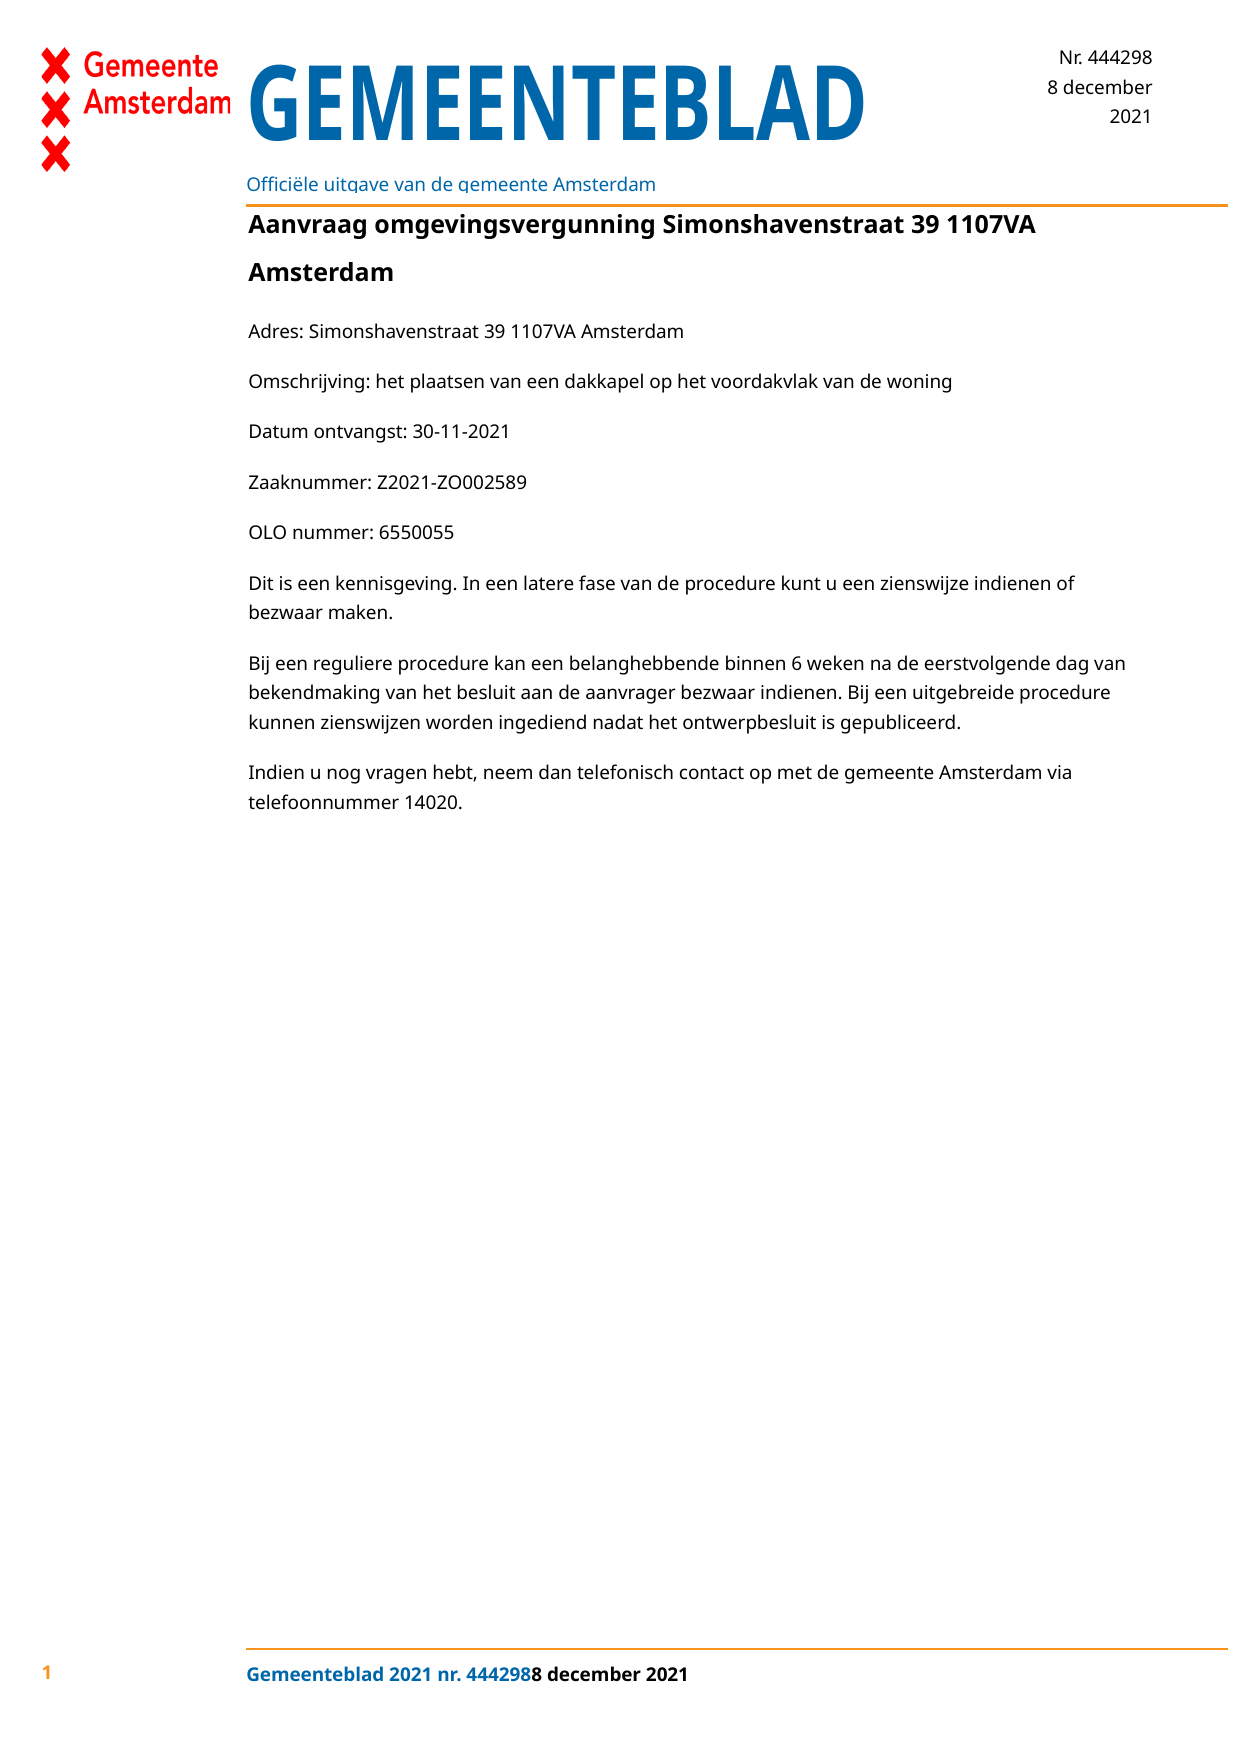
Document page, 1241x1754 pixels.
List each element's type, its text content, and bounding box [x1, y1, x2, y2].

text Omschrijving: het plaatsen van een dakkapel op het voordakvlak van de woning [248, 368, 1152, 394]
picture [41, 47, 231, 172]
text Adres: Simonshavenstraat 39 1107VA Amsterdam [248, 318, 1152, 344]
text Aanvraag omgevingsvergunning Simonshavenstraat 39 1107VA Amsterdam [248, 207, 1152, 288]
text Datum ontvangst: 30-11-2021 [248, 419, 1152, 444]
text Zaaknummer: Z2021-ZO002589 [248, 469, 1152, 495]
text OLO nummer: 6550055 [248, 519, 1152, 545]
text Indien u nog vragen hebt, neem dan telefonisch contact op met de gemeente Amsterdam via telefoonnummer 14020. [248, 759, 1152, 815]
text Dit is een kennisgeving. In een latere fase van de procedure kunt u een zienswijze indienen of bezwaar maken. [248, 570, 1152, 625]
text Bij een reguliere procedure kan een belanghebbende binnen 6 weken na de eerstvolgende dag van bekendmaking van het besluit aan de aanvrager bezwaar indienen. Bij een uitgebreide procedure kunnen zienswijzen worden ingediend nadat het ontwerpbesluit is gepubliceerd. [248, 650, 1152, 735]
